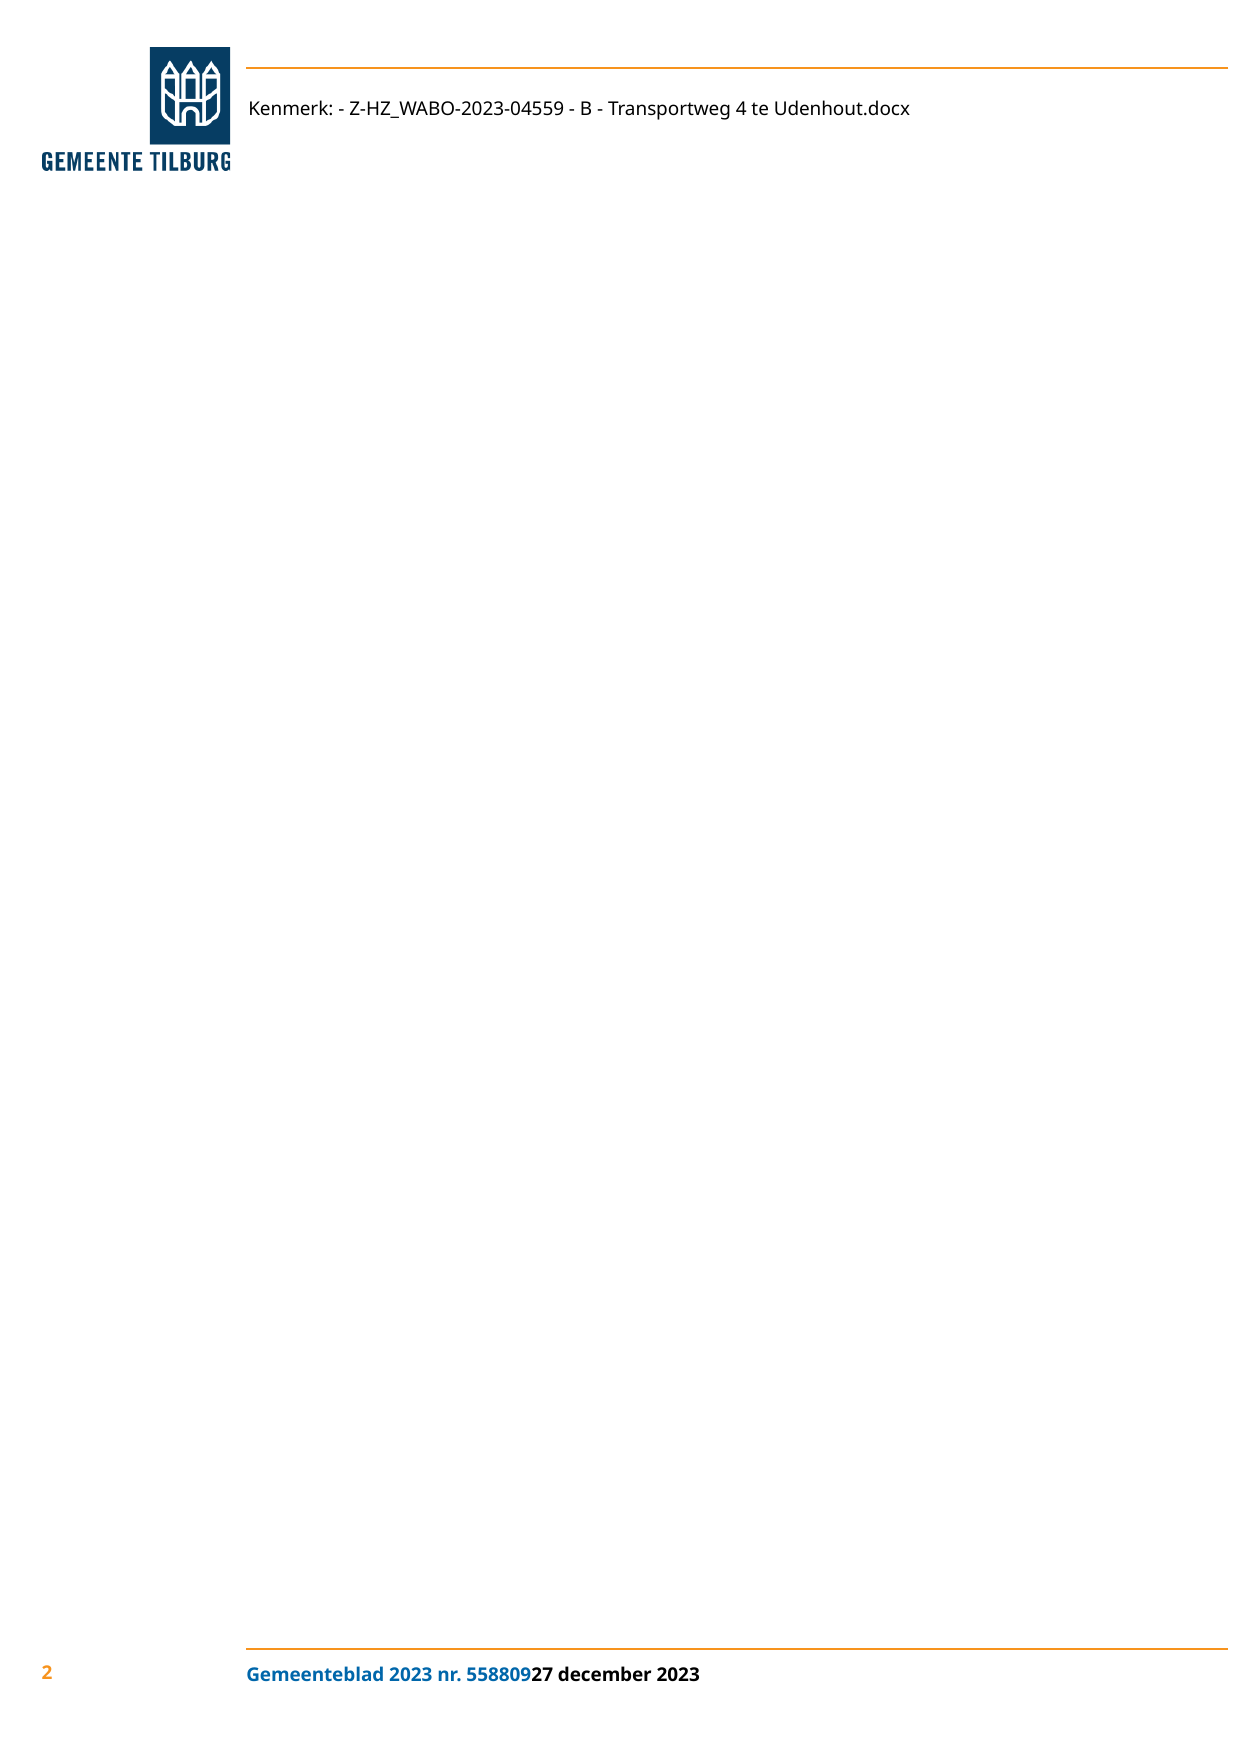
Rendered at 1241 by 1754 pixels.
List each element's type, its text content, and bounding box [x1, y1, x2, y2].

text Kenmerk: - Z-HZ_WABO-2023-04559 - B - Transportweg 4 te Udenhout.docx [248, 95, 1152, 121]
picture [41, 47, 231, 172]
